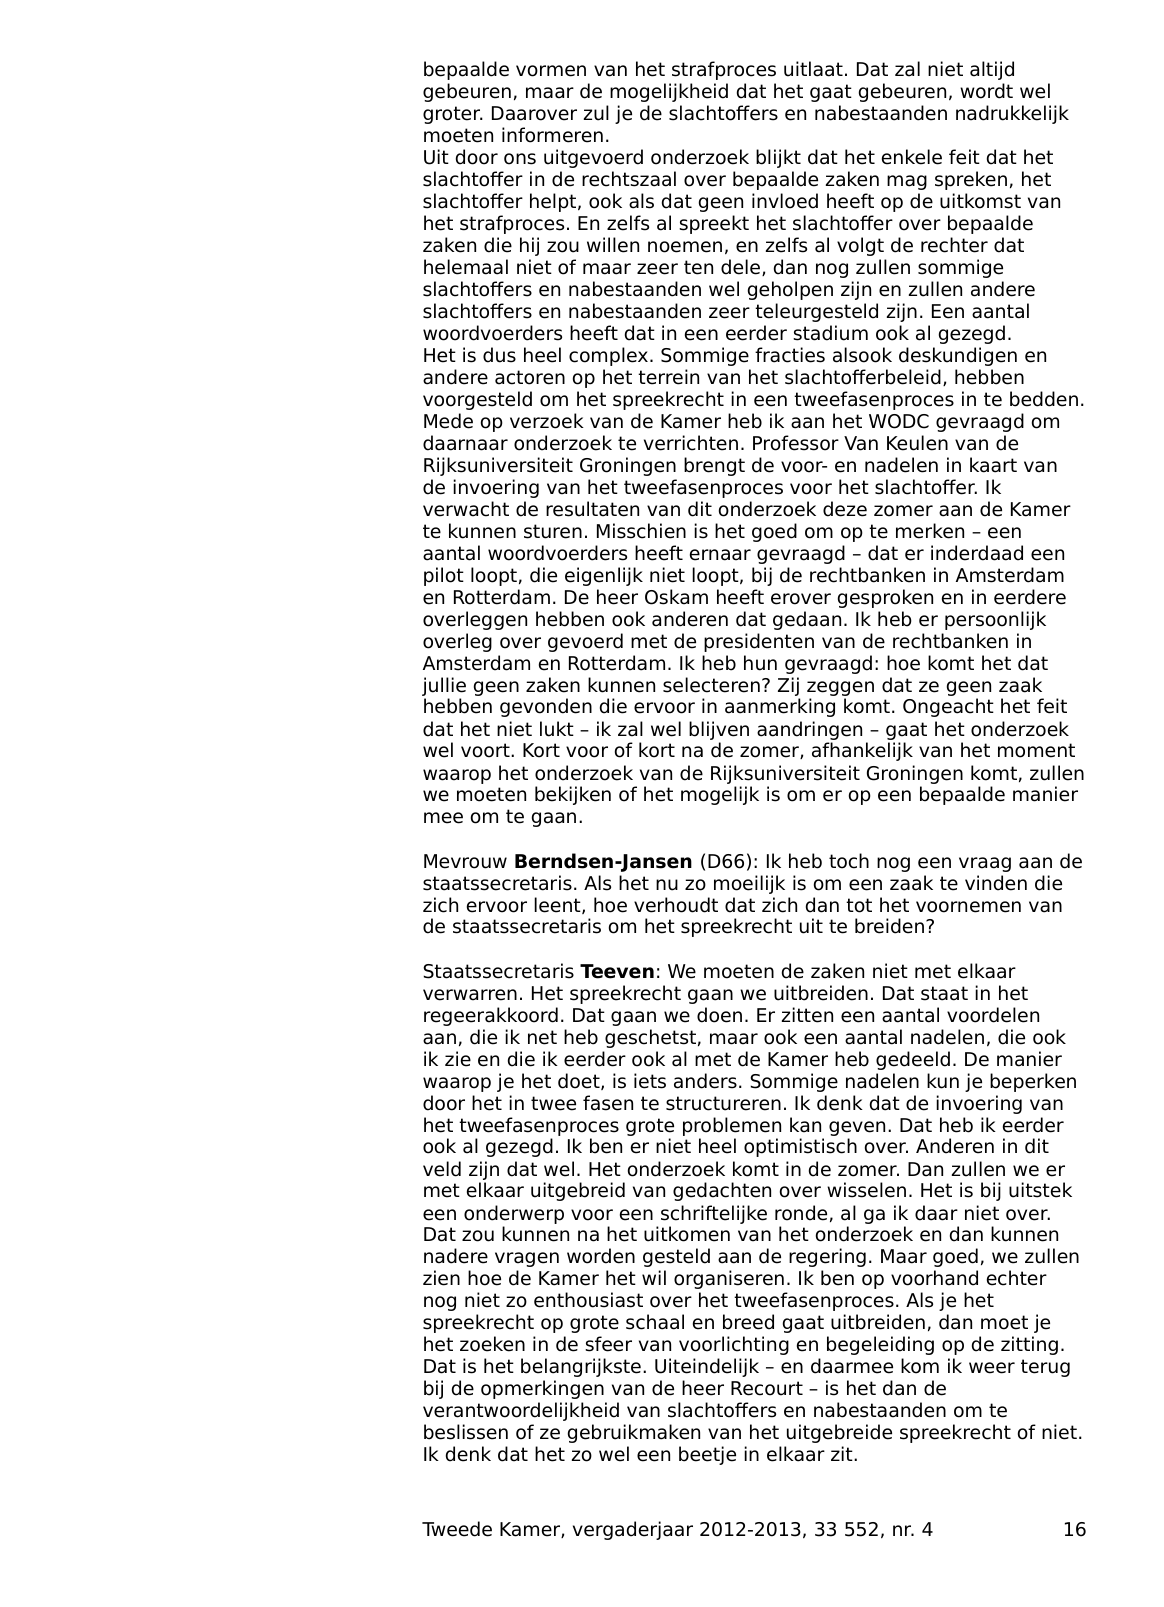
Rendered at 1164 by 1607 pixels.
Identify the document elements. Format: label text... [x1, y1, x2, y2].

text Mevrouw Berndsen-Jansen (D66): Ik heb toch nog een vraag aan de staatssecretaris. Als het nu zo moeilijk is om een zaak te vinden die zich ervoor leent, hoe verhoudt dat zich dan tot het voornemen van de staatssecretaris om het spreekrecht uit te breiden? [422, 851, 1087, 938]
text Het is dus heel complex. Sommige fracties alsook deskundigen en andere actoren op het terrein van het slachtofferbeleid, hebben voorgesteld om het spreekrecht in een tweefasenproces in te bedden. Mede op verzoek van de Kamer heb ik aan het WODC gevraagd om daarnaar onderzoek te verrichten. Professor Van Keulen van de Rijksuniversiteit Groningen brengt de voor- en nadelen in kaart van de invoering van het tweefasenproces voor het slachtoffer. Ik verwacht de resultaten van dit onderzoek deze zomer aan de Kamer te kunnen sturen. Misschien is het goed om op te merken – een aantal woordvoerders heeft ernaar gevraagd – dat er inderdaad een pilot loopt, die eigenlijk niet loopt, bij de rechtbanken in Amsterdam en Rotterdam. De heer Oskam heeft erover gesproken en in eerdere overleggen hebben ook anderen dat gedaan. Ik heb er persoonlijk overleg over gevoerd met de presidenten van de rechtbanken in Amsterdam en Rotterdam. Ik heb hun gevraagd: hoe komt het dat jullie geen zaken kunnen selecteren? Zij zeggen dat ze geen zaak hebben gevonden die ervoor in aanmerking komt. Ongeacht het feit dat het niet lukt – ik zal wel blijven aandringen – gaat het onderzoek wel voort. Kort voor of kort na de zomer, afhankelijk van het moment waarop het onderzoek van de Rijksuniversiteit Groningen komt, zullen we moeten bekijken of het mogelijk is om er op een bepaalde manier mee om te gaan. [422, 345, 1087, 828]
text Uit door ons uitgevoerd onderzoek blijkt dat het enkele feit dat het slachtoffer in de rechtszaal over bepaalde zaken mag spreken, het slachtoffer helpt, ook als dat geen invloed heeft op de uitkomst van het strafproces. En zelfs al spreekt het slachtoffer over bepaalde zaken die hij zou willen noemen, en zelfs al volgt de rechter dat helemaal niet of maar zeer ten dele, dan nog zullen sommige slachtoffers en nabestaanden wel geholpen zijn en zullen andere slachtoffers en nabestaanden zeer teleurgesteld zijn. Een aantal woordvoerders heeft dat in een eerder stadium ook al gezegd. [422, 147, 1087, 345]
text Staatssecretaris Teeven: We moeten de zaken niet met elkaar verwarren. Het spreekrecht gaan we uitbreiden. Dat staat in het regeerakkoord. Dat gaan we doen. Er zitten een aantal voordelen aan, die ik net heb geschetst, maar ook een aantal nadelen, die ook ik zie en die ik eerder ook al met de Kamer heb gedeeld. De manier waarop je het doet, is iets anders. Sommige nadelen kun je beperken door het in twee fasen te structureren. Ik denk dat de invoering van het tweefasenproces grote problemen kan geven. Dat heb ik eerder ook al gezegd. Ik ben er niet heel optimistisch over. Anderen in dit veld zijn dat wel. Het onderzoek komt in de zomer. Dan zullen we er met elkaar uitgebreid van gedachten over wisselen. Het is bij uitstek een onderwerp voor een schriftelijke ronde, al ga ik daar niet over. Dat zou kunnen na het uitkomen van het onderzoek en dan kunnen nadere vragen worden gesteld aan de regering. Maar goed, we zullen zien hoe de Kamer het wil organiseren. Ik ben op voorhand echter nog niet zo enthousiast over het tweefasenproces. Als je het spreekrecht op grote schaal en breed gaat uitbreiden, dan moet je het zoeken in de sfeer van voorlichting en begeleiding op de zitting. Dat is het belangrijkste. Uiteindelijk – en daarmee kom ik weer terug bij de opmerkingen van de heer Recourt – is het dan de verantwoordelijkheid van slachtoffers en nabestaanden om te beslissen of ze gebruikmaken van het uitgebreide spreekrecht of niet. Ik denk dat het zo wel een beetje in elkaar zit. [422, 961, 1087, 1466]
text bepaalde vormen van het strafproces uitlaat. Dat zal niet altijd gebeuren, maar de mogelijkheid dat het gaat gebeuren, wordt wel groter. Daarover zul je de slachtoffers en nabestaanden nadrukkelijk moeten informeren. [422, 59, 1087, 147]
